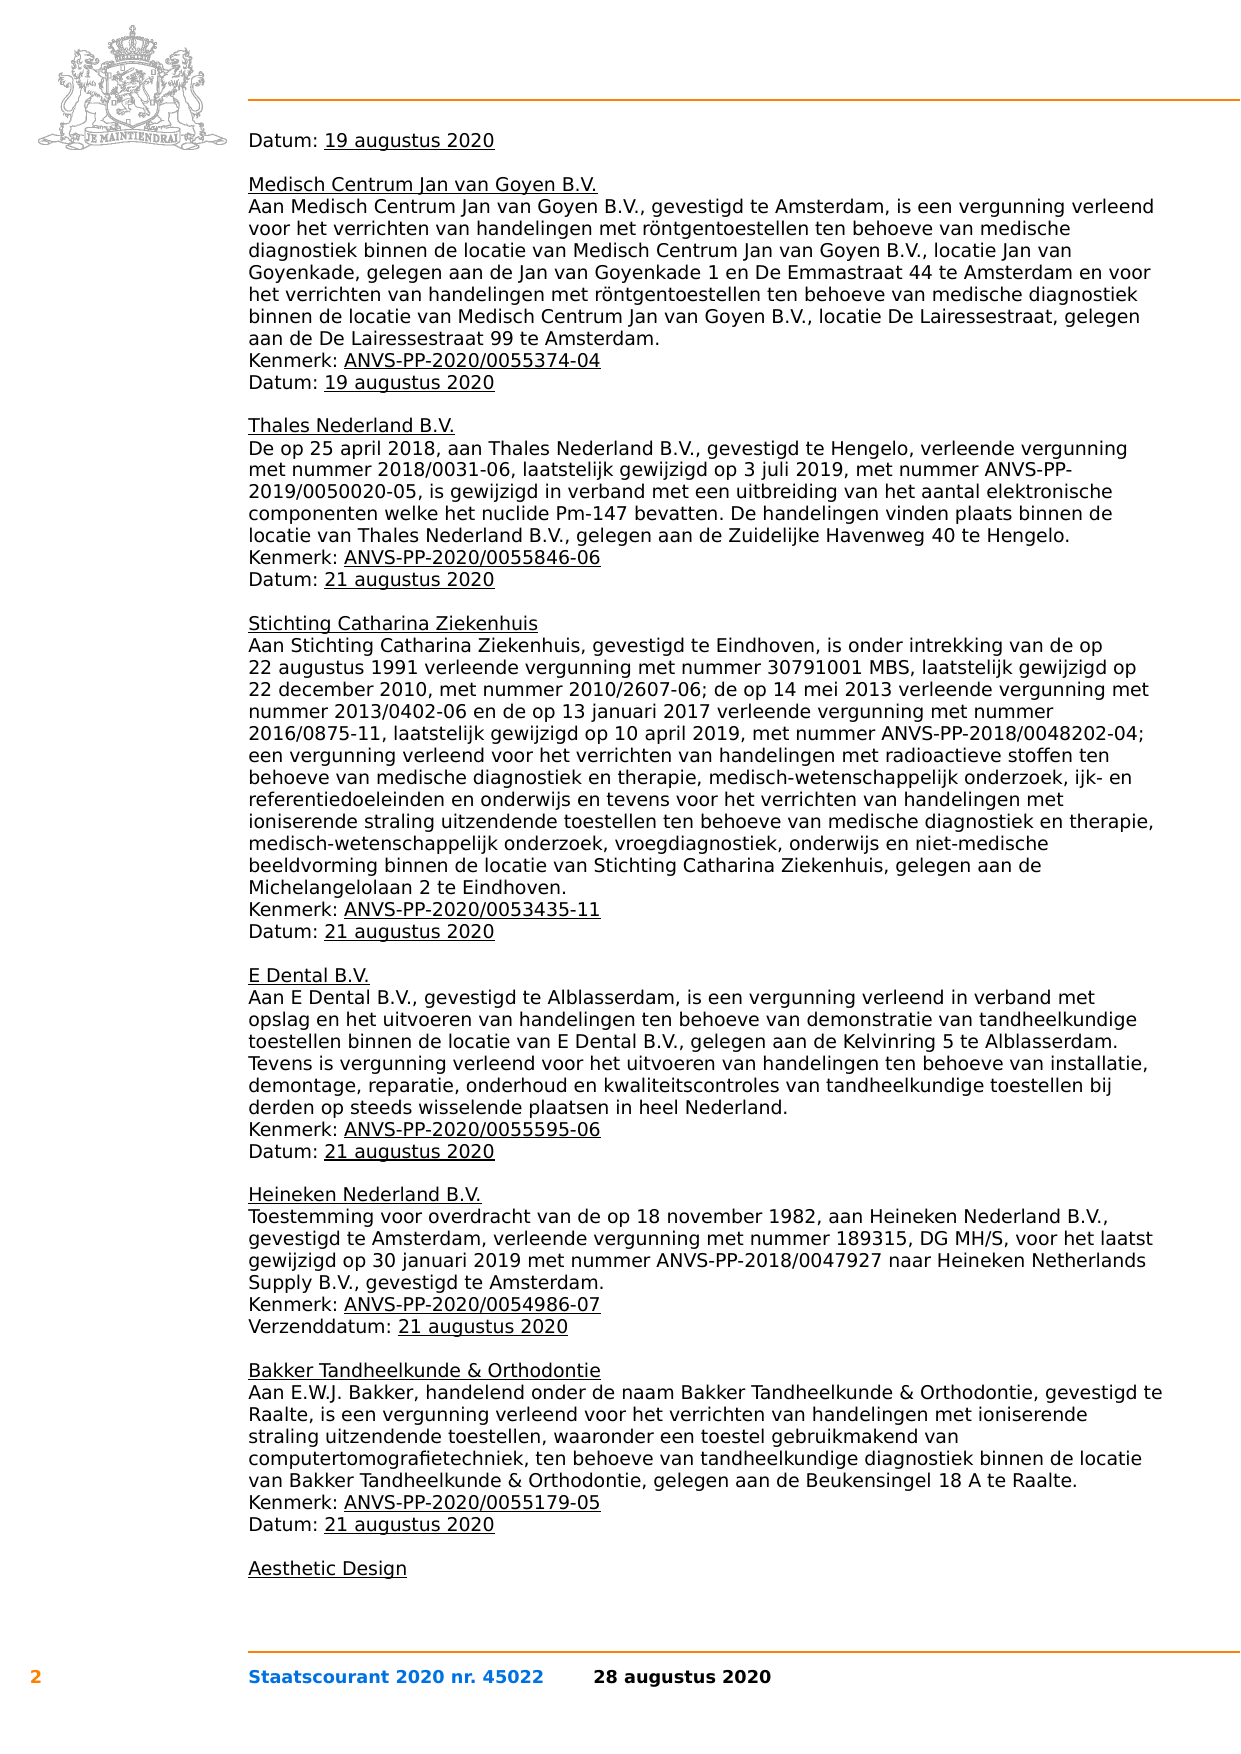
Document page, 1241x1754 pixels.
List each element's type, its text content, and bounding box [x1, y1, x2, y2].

text E Dental B.V. [248, 965, 1163, 987]
text Kenmerk: ANVS-PP-2020/0053435-11 [248, 899, 1163, 921]
text Bakker Tandheelkunde & Orthodontie [248, 1360, 1163, 1382]
text Verzenddatum: 21 augustus 2020 [248, 1316, 1163, 1338]
text Datum: 19 augustus 2020 [248, 372, 1163, 393]
text Aan Stichting Catharina Ziekenhuis, gevestigd te Eindhoven, is onder intrekking van de op 22 augustus 1991 verleende vergunning met nummer 30791001 MBS, laatstelijk gewijzigd op 22 december 2010, met nummer 2010/2607-06; de op 14 mei 2013 verleende vergunning met nummer 2013/0402-06 en de op 13 januari 2017 verleende vergunning met nummer 2016/0875-11, laatstelijk gewijzigd op 10 april 2019, met nummer ANVS-PP-2018/0048202-04; een vergunning verleend voor het verrichten van handelingen met radioactieve stoffen ten behoeve van medische diagnostiek en therapie, medisch-wetenschappelijk onderzoek, ijk- en referentiedoeleinden en onderwijs en tevens voor het verrichten van handelingen met ioniserende straling uitzendende toestellen ten behoeve van medische diagnostiek en therapie, medisch-wetenschappelijk onderzoek, vroegdiagnostiek, onderwijs en niet-medische beeldvorming binnen de locatie van Stichting Catharina Ziekenhuis, gelegen aan de Michelangelolaan 2 te Eindhoven. [248, 635, 1163, 899]
text Datum: 19 augustus 2020 [248, 130, 1163, 152]
text Toestemming voor overdracht van de op 18 november 1982, aan Heineken Nederland B.V., gevestigd te Amsterdam, verleende vergunning met nummer 189315, DG MH/S, voor het laatst gewijzigd op 30 januari 2019 met nummer ANVS-PP-2018/0047927 naar Heineken Netherlands Supply B.V., gevestigd te Amsterdam. [248, 1206, 1163, 1294]
text Datum: 21 augustus 2020 [248, 921, 1163, 943]
text Aan E.W.J. Bakker, handelend onder de naam Bakker Tandheelkunde & Orthodontie, gevestigd te Raalte, is een vergunning verleend voor het verrichten van handelingen met ioniserende straling uitzendende toestellen, waaronder een toestel gebruikmakend van computertomografietechniek, ten behoeve van tandheelkundige diagnostiek binnen de locatie van Bakker Tandheelkunde & Orthodontie, gelegen aan de Beukensingel 18 A te Raalte. [248, 1382, 1163, 1492]
text Aesthetic Design [248, 1558, 1163, 1580]
text De op 25 april 2018, aan Thales Nederland B.V., gevestigd te Hengelo, verleende vergunning met nummer 2018/0031-06, laatstelijk gewijzigd op 3 juli 2019, met nummer ANVS-PP-2019/0050020-05, is gewijzigd in verband met een uitbreiding van het aantal elektronische componenten welke het nuclide Pm-147 bevatten. De handelingen vinden plaats binnen de locatie van Thales Nederland B.V., gelegen aan de Zuidelijke Havenweg 40 te Hengelo. [248, 437, 1163, 547]
text Kenmerk: ANVS-PP-2020/0055846-06 [248, 547, 1163, 569]
text Aan Medisch Centrum Jan van Goyen B.V., gevestigd te Amsterdam, is een vergunning verleend voor het verrichten van handelingen met röntgentoestellen ten behoeve van medische diagnostiek binnen de locatie van Medisch Centrum Jan van Goyen B.V., locatie Jan van Goyenkade, gelegen aan de Jan van Goyenkade 1 en De Emmastraat 44 te Amsterdam en voor het verrichten van handelingen met röntgentoestellen ten behoeve van medische diagnostiek binnen de locatie van Medisch Centrum Jan van Goyen B.V., locatie De Lairessestraat, gelegen aan de De Lairessestraat 99 te Amsterdam. [248, 196, 1163, 349]
text Kenmerk: ANVS-PP-2020/0055179-05 [248, 1492, 1163, 1514]
text Medisch Centrum Jan van Goyen B.V. [248, 174, 1163, 196]
text Kenmerk: ANVS-PP-2020/0054986-07 [248, 1294, 1163, 1316]
text Kenmerk: ANVS-PP-2020/0055374-04 [248, 349, 1163, 372]
text Datum: 21 augustus 2020 [248, 1514, 1163, 1536]
text Datum: 21 augustus 2020 [248, 569, 1163, 591]
text Kenmerk: ANVS-PP-2020/0055595-06 [248, 1118, 1163, 1141]
text Thales Nederland B.V. [248, 415, 1163, 437]
picture [38, 25, 227, 150]
text Aan E Dental B.V., gevestigd te Alblasserdam, is een vergunning verleend in verband met opslag en het uitvoeren van handelingen ten behoeve van demonstratie van tandheelkundige toestellen binnen de locatie van E Dental B.V., gelegen aan de Kelvinring 5 te Alblasserdam. Tevens is vergunning verleend voor het uitvoeren van handelingen ten behoeve van installatie, demontage, reparatie, onderhoud en kwaliteitscontroles van tandheelkundige toestellen bij derden op steeds wisselende plaatsen in heel Nederland. [248, 987, 1163, 1118]
text Heineken Nederland B.V. [248, 1184, 1163, 1206]
text Datum: 21 augustus 2020 [248, 1141, 1163, 1162]
text Stichting Catharina Ziekenhuis [248, 613, 1163, 635]
